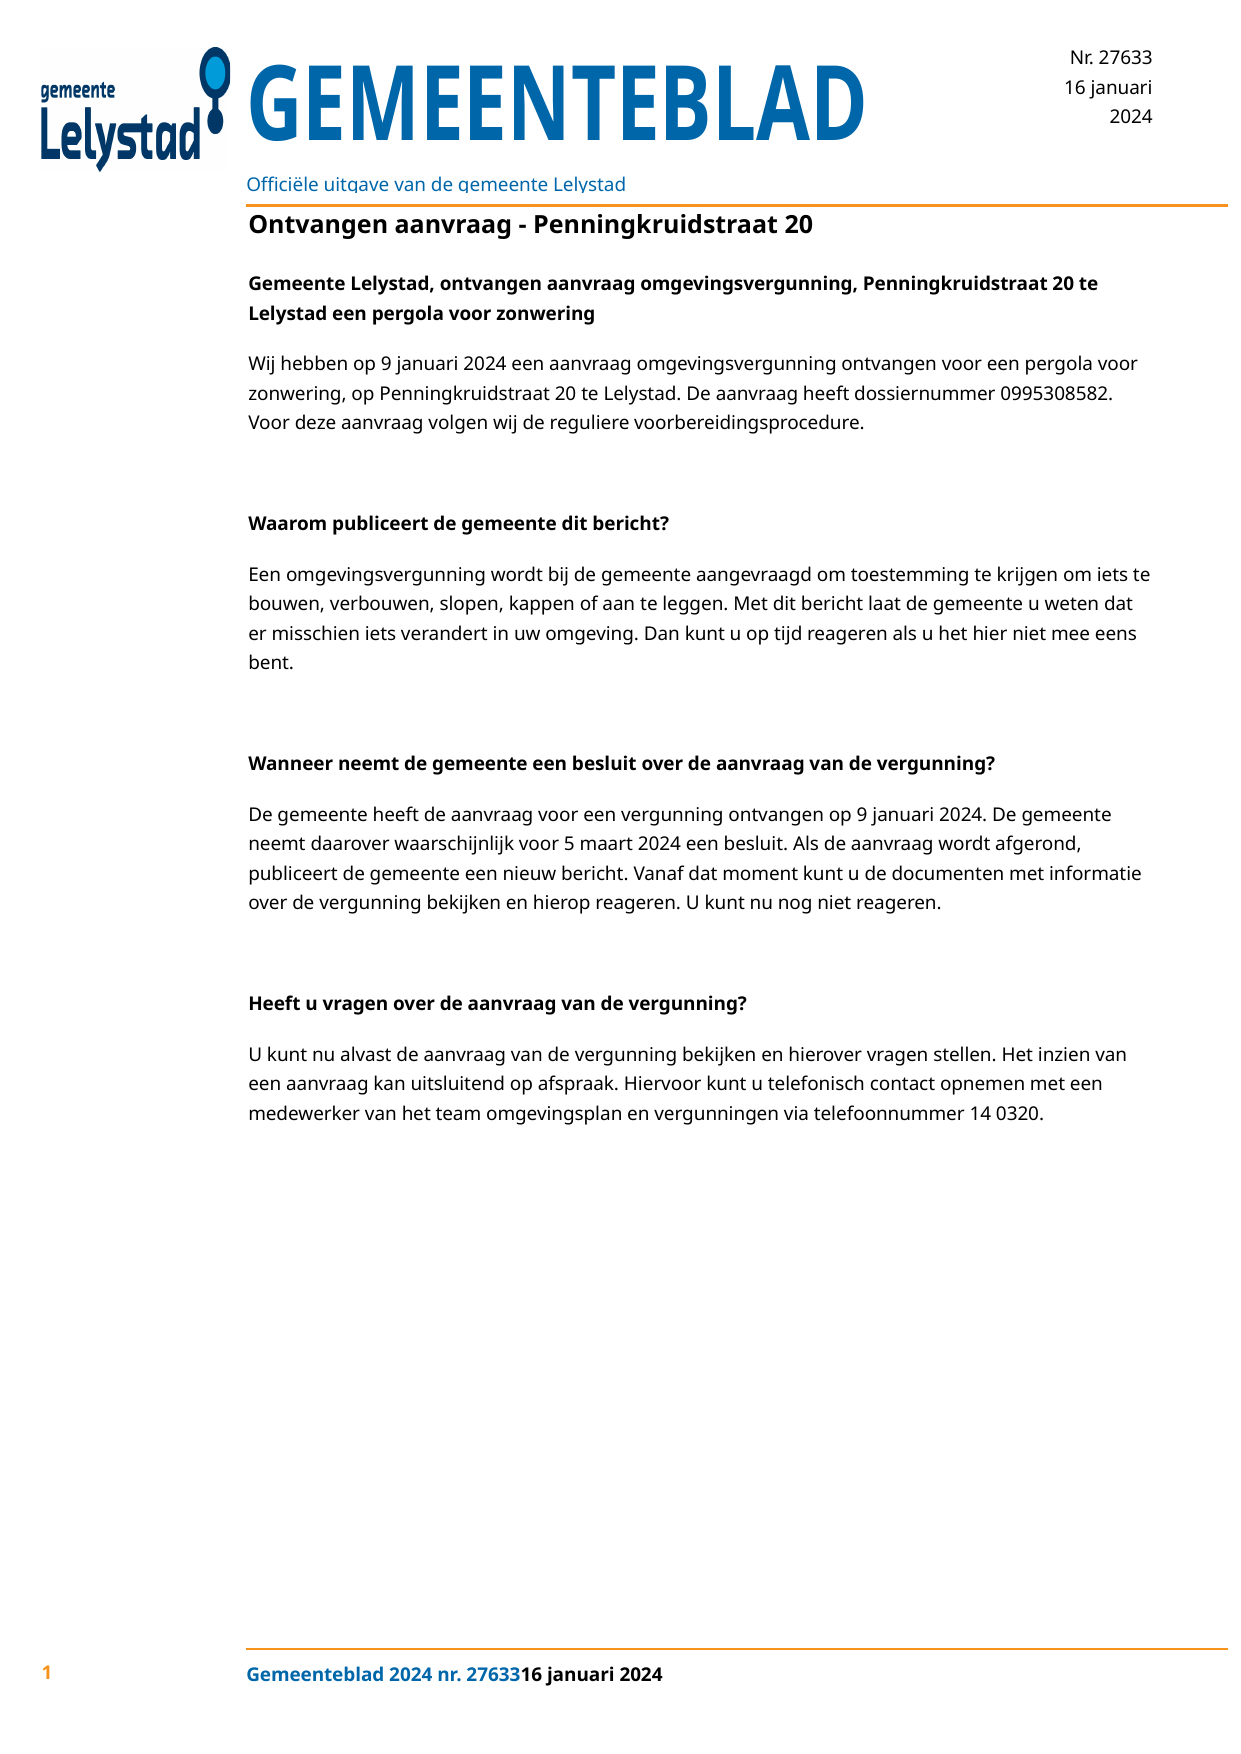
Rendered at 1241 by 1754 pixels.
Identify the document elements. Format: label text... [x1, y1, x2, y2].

text Gemeente Lelystad, ontvangen aanvraag omgevingsvergunning, Penningkruidstraat 20 te Lelystad een pergola voor zonwering [248, 270, 1152, 326]
text Wanneer neemt de gemeente een besluit over de aanvraag van de vergunning? [248, 750, 1152, 776]
text Een omgevingsvergunning wordt bij de gemeente aangevraagd om toestemming te krijgen om iets te bouwen, verbouwen, slopen, kappen of aan te leggen. Met dit bericht laat de gemeente u weten dat er misschien iets verandert in uw omgeving. Dan kunt u op tijd reageren als u het hier niet mee eens bent. [248, 561, 1152, 675]
picture [41, 47, 231, 172]
text Waarom publiceert de gemeente dit bericht? [248, 510, 1152, 536]
text Wij hebben op 9 januari 2024 een aanvraag omgevingsvergunning ontvangen voor een pergola voor zonwering, op Penningkruidstraat 20 te Lelystad. De aanvraag heeft dossiernummer 0995308582. Voor deze aanvraag volgen wij de reguliere voorbereidingsprocedure. [248, 350, 1152, 435]
text U kunt nu alvast de aanvraag van de vergunning bekijken en hierover vragen stellen. Het inzien van een aanvraag kan uitsluitend op afspraak. Hiervoor kunt u telefonisch contact opnemen met een medewerker van het team omgevingsplan en vergunningen via telefoonnummer 14 0320. [248, 1041, 1152, 1126]
text De gemeente heeft de aanvraag voor een vergunning ontvangen op 9 januari 2024. De gemeente neemt daarover waarschijnlijk voor 5 maart 2024 een besluit. Als de aanvraag wordt afgerond, publiceert de gemeente een nieuw bericht. Vanaf dat moment kunt u de documenten met informatie over de vergunning bekijken en hierop reageren. U kunt nu nog niet reageren. [248, 801, 1152, 915]
text Ontvangen aanvraag - Penningkruidstraat 20 [248, 207, 1152, 241]
text Heeft u vragen over de aanvraag van de vergunning? [248, 990, 1152, 1016]
